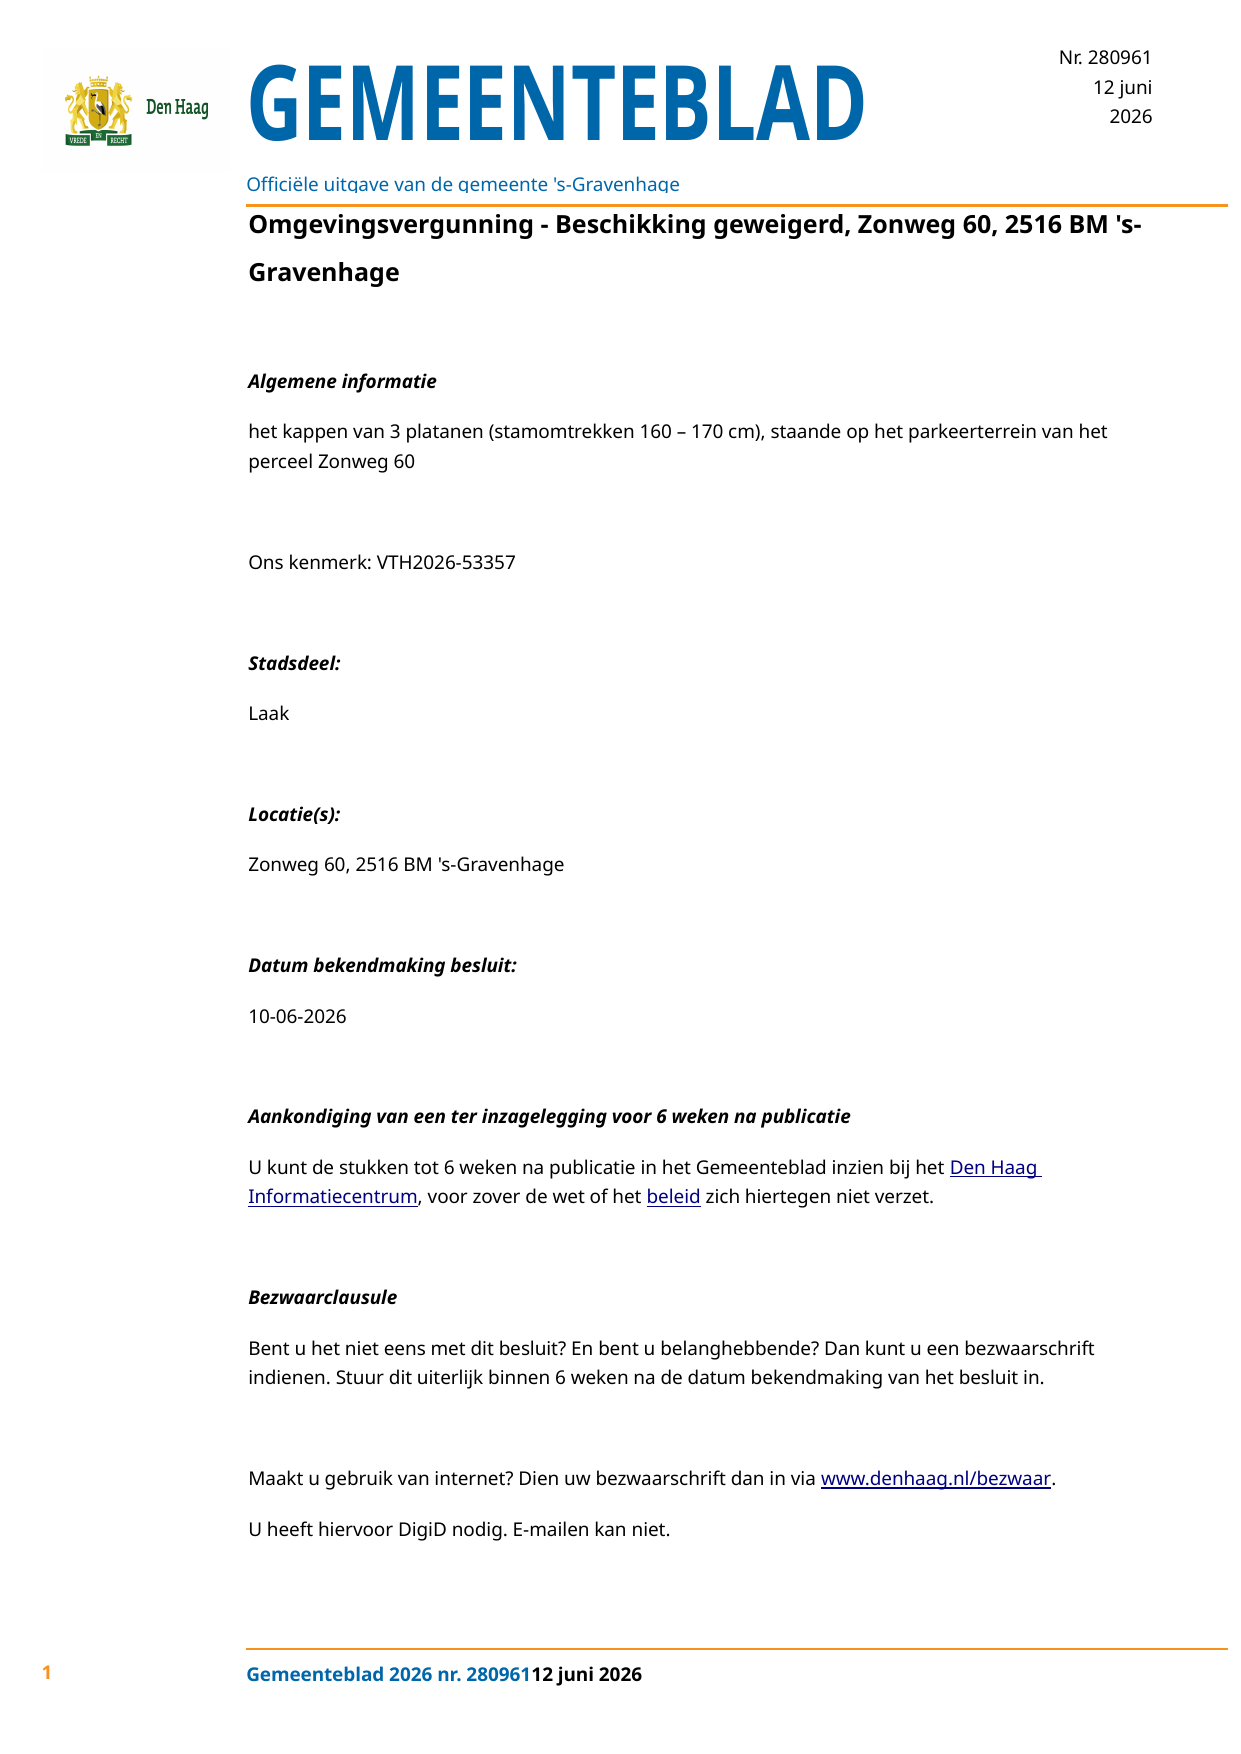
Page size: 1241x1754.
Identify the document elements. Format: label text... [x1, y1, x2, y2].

text Ons kenmerk: VTH2026-53357 [248, 549, 1152, 575]
text Datum bekendmaking besluit: [248, 952, 1152, 978]
text Locatie(s): [248, 801, 1152, 827]
text Bent u het niet eens met dit besluit? En bent u belanghebbende? Dan kunt u een bezwaarschrift indienen. Stuur dit uiterlijk binnen 6 weken na de datum bekendmaking van het besluit in. [248, 1335, 1152, 1390]
text U kunt de stukken tot 6 weken na publicatie in het Gemeenteblad inzien bij het Den Haag Informatiecentrum, voor zover de wet of het beleid zich hiertegen niet verzet. [248, 1154, 1152, 1209]
picture [41, 47, 231, 172]
text Omgevingsvergunning - Beschikking geweigerd, Zonweg 60, 2516 BM 's-Gravenhage [248, 207, 1152, 288]
text Algemene informatie [248, 368, 1152, 394]
text U heeft hiervoor DigiD nodig. E-mailen kan niet. [248, 1516, 1152, 1542]
text Laak [248, 700, 1152, 726]
text Aankondiging van een ter inzagelegging voor 6 weken na publicatie [248, 1104, 1152, 1129]
text Stadsdeel: [248, 650, 1152, 676]
text Maakt u gebruik van internet? Dien uw bezwaarschrift dan in via www.denhaag.nl/bezwaar. [248, 1465, 1152, 1491]
text Bezwaarclausule [248, 1284, 1152, 1310]
text 10-06-2026 [248, 1003, 1152, 1029]
text Zonweg 60, 2516 BM 's-Gravenhage [248, 852, 1152, 877]
text het kappen van 3 platanen (stamomtrekken 160 – 170 cm), staande op het parkeerterrein van het perceel Zonweg 60 [248, 419, 1152, 474]
